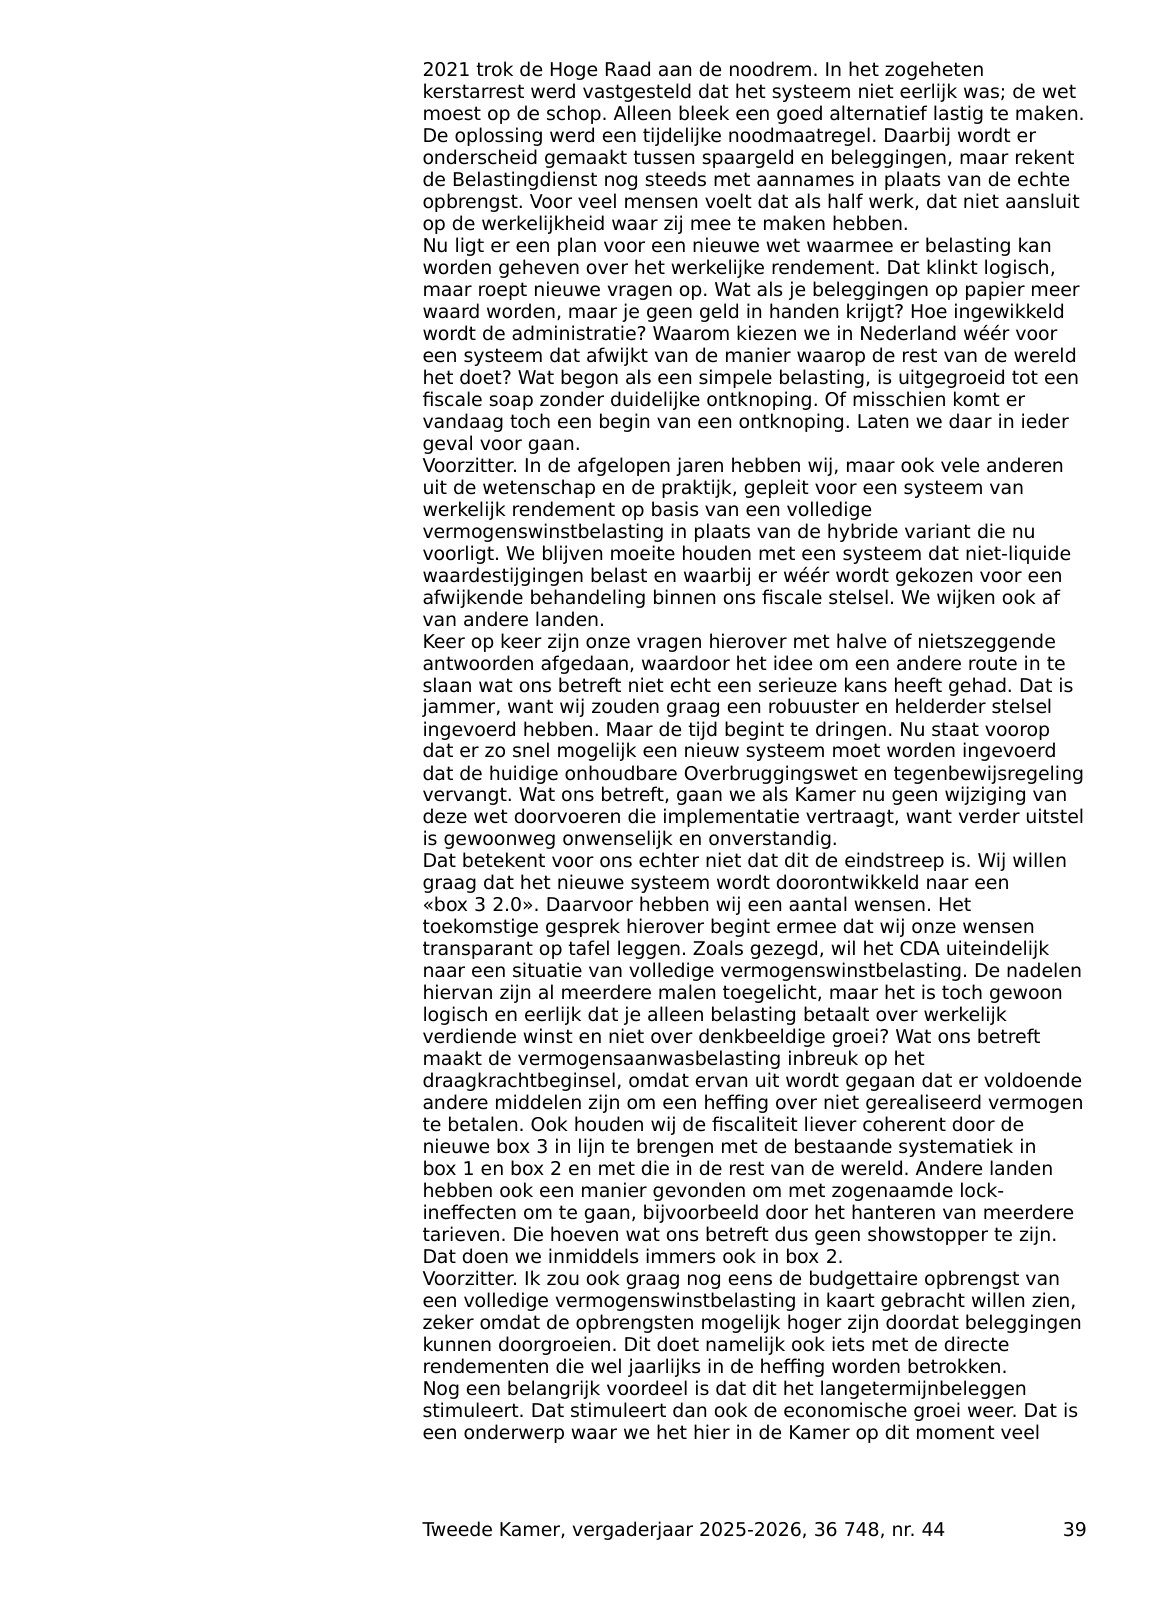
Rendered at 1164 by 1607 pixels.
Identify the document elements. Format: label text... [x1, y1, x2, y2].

text De oplossing werd een tijdelijke noodmaatregel. Daarbij wordt er onderscheid gemaakt tussen spaargeld en beleggingen, maar rekent de Belastingdienst nog steeds met aannames in plaats van de echte opbrengst. Voor veel mensen voelt dat als half werk, dat niet aansluit op de werkelijkheid waar zij mee te maken hebben. [422, 125, 1087, 235]
text Dat betekent voor ons echter niet dat dit de eindstreep is. Wij willen graag dat het nieuwe systeem wordt doorontwikkeld naar een «box 3 2.0». Daarvoor hebben wij een aantal wensen. Het toekomstige gesprek hierover begint ermee dat wij onze wensen transparant op tafel leggen. Zoals gezegd, wil het CDA uiteindelijk naar een situatie van volledige vermogenswinstbelasting. De nadelen hiervan zijn al meerdere malen toegelicht, maar het is toch gewoon logisch en eerlijk dat je alleen belasting betaalt over werkelijk verdiende winst en niet over denkbeeldige groei? Wat ons betreft maakt de vermogensaanwasbelasting inbreuk op het draagkrachtbeginsel, omdat ervan uit wordt gegaan dat er voldoende andere middelen zijn om een heffing over niet gerealiseerd vermogen te betalen. Ook houden wij de fiscaliteit liever coherent door de nieuwe box 3 in lijn te brengen met de bestaande systematiek in box 1 en box 2 en met die in de rest van de wereld. Andere landen hebben ook een manier gevonden om met zogenaamde lock-ineffecten om te gaan, bijvoorbeeld door het hanteren van meerdere tarieven. Die hoeven wat ons betreft dus geen showstopper te zijn. Dat doen we inmiddels immers ook in box 2. [422, 850, 1087, 1268]
text 2021 trok de Hoge Raad aan de noodrem. In het zogeheten kerstarrest werd vastgesteld dat het systeem niet eerlijk was; de wet moest op de schop. Alleen bleek een goed alternatief lastig te maken. [422, 59, 1087, 125]
text Voorzitter. In de afgelopen jaren hebben wij, maar ook vele anderen uit de wetenschap en de praktijk, gepleit voor een systeem van werkelijk rendement op basis van een volledige vermogenswinstbelasting in plaats van de hybride variant die nu voorligt. We blijven moeite houden met een systeem dat niet-liquide waardestijgingen belast en waarbij er wéér wordt gekozen voor een afwijkende behandeling binnen ons fiscale stelsel. We wijken ook af van andere landen. [422, 455, 1087, 631]
text Keer op keer zijn onze vragen hierover met halve of nietszeggende antwoorden afgedaan, waardoor het idee om een andere route in te slaan wat ons betreft niet echt een serieuze kans heeft gehad. Dat is jammer, want wij zouden graag een robuuster en helderder stelsel ingevoerd hebben. Maar de tijd begint te dringen. Nu staat voorop dat er zo snel mogelijk een nieuw systeem moet worden ingevoerd dat de huidige onhoudbare Overbruggingswet en tegenbewijsregeling vervangt. Wat ons betreft, gaan we als Kamer nu geen wijziging van deze wet doorvoeren die implementatie vertraagt, want verder uitstel is gewoonweg onwenselijk en onverstandig. [422, 631, 1087, 850]
text Nu ligt er een plan voor een nieuwe wet waarmee er belasting kan worden geheven over het werkelijke rendement. Dat klinkt logisch, maar roept nieuwe vragen op. Wat als je beleggingen op papier meer waard worden, maar je geen geld in handen krijgt? Hoe ingewikkeld wordt de administratie? Waarom kiezen we in Nederland wéér voor een systeem dat afwijkt van de manier waarop de rest van de wereld het doet? Wat begon als een simpele belasting, is uitgegroeid tot een fiscale soap zonder duidelijke ontknoping. Of misschien komt er vandaag toch een begin van een ontknoping. Laten we daar in ieder geval voor gaan. [422, 235, 1087, 455]
text Nog een belangrijk voordeel is dat dit het langetermijnbeleggen stimuleert. Dat stimuleert dan ook de economische groei weer. Dat is een onderwerp waar we het hier in de Kamer op dit moment veel [422, 1378, 1087, 1444]
text Voorzitter. Ik zou ook graag nog eens de budgettaire opbrengst van een volledige vermogenswinstbelasting in kaart gebracht willen zien, zeker omdat de opbrengsten mogelijk hoger zijn doordat beleggingen kunnen doorgroeien. Dit doet namelijk ook iets met de directe rendementen die wel jaarlijks in de heffing worden betrokken. [422, 1268, 1087, 1378]
